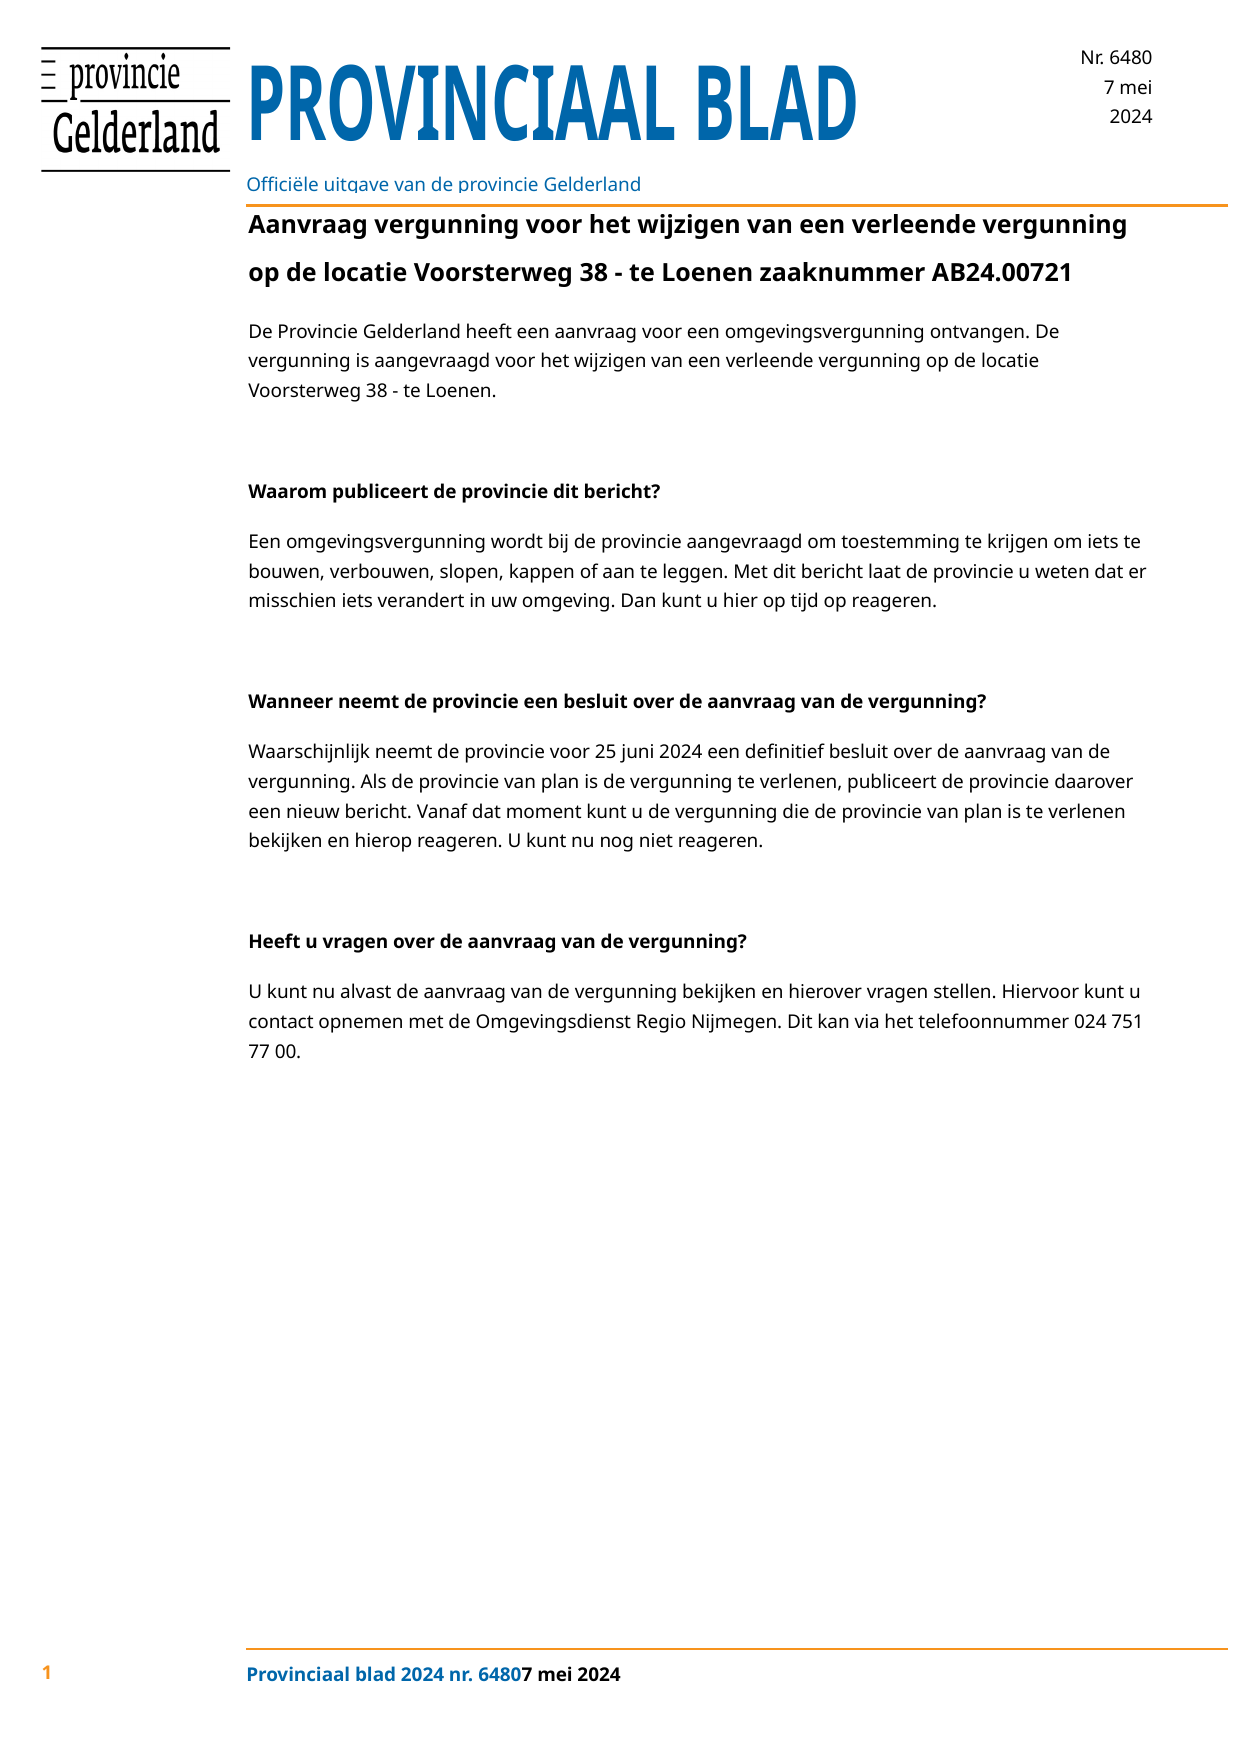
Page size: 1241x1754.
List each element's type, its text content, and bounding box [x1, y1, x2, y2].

text Wanneer neemt de provincie een besluit over de aanvraag van de vergunning? [248, 688, 1152, 714]
text De Provincie Gelderland heeft een aanvraag voor een omgevingsvergunning ontvangen. De vergunning is aangevraagd voor het wijzigen van een verleende vergunning op de locatie Voorsterweg 38 - te Loenen. [248, 318, 1152, 403]
text Heeft u vragen over de aanvraag van de vergunning? [248, 928, 1152, 954]
text Aanvraag vergunning voor het wijzigen van een verleende vergunning op de locatie Voorsterweg 38 - te Loenen zaaknummer AB24.00721 [248, 207, 1152, 288]
picture [41, 47, 231, 172]
text Een omgevingsvergunning wordt bij de provincie aangevraagd om toestemming te krijgen om iets te bouwen, verbouwen, slopen, kappen of aan te leggen. Met dit bericht laat de provincie u weten dat er misschien iets verandert in uw omgeving. Dan kunt u hier op tijd op reageren. [248, 528, 1152, 613]
text U kunt nu alvast de aanvraag van de vergunning bekijken en hierover vragen stellen. Hiervoor kunt u contact opnemen met de Omgevingsdienst Regio Nijmegen. Dit kan via het telefoonnummer 024 751 77 00. [248, 979, 1152, 1064]
text Waarom publiceert de provincie dit bericht? [248, 478, 1152, 504]
text Waarschijnlijk neemt de provincie voor 25 juni 2024 een definitief besluit over de aanvraag van de vergunning. Als de provincie van plan is de vergunning te verlenen, publiceert de provincie daarover een nieuw bericht. Vanaf dat moment kunt u de vergunning die de provincie van plan is te verlenen bekijken en hierop reageren. U kunt nu nog niet reageren. [248, 739, 1152, 853]
